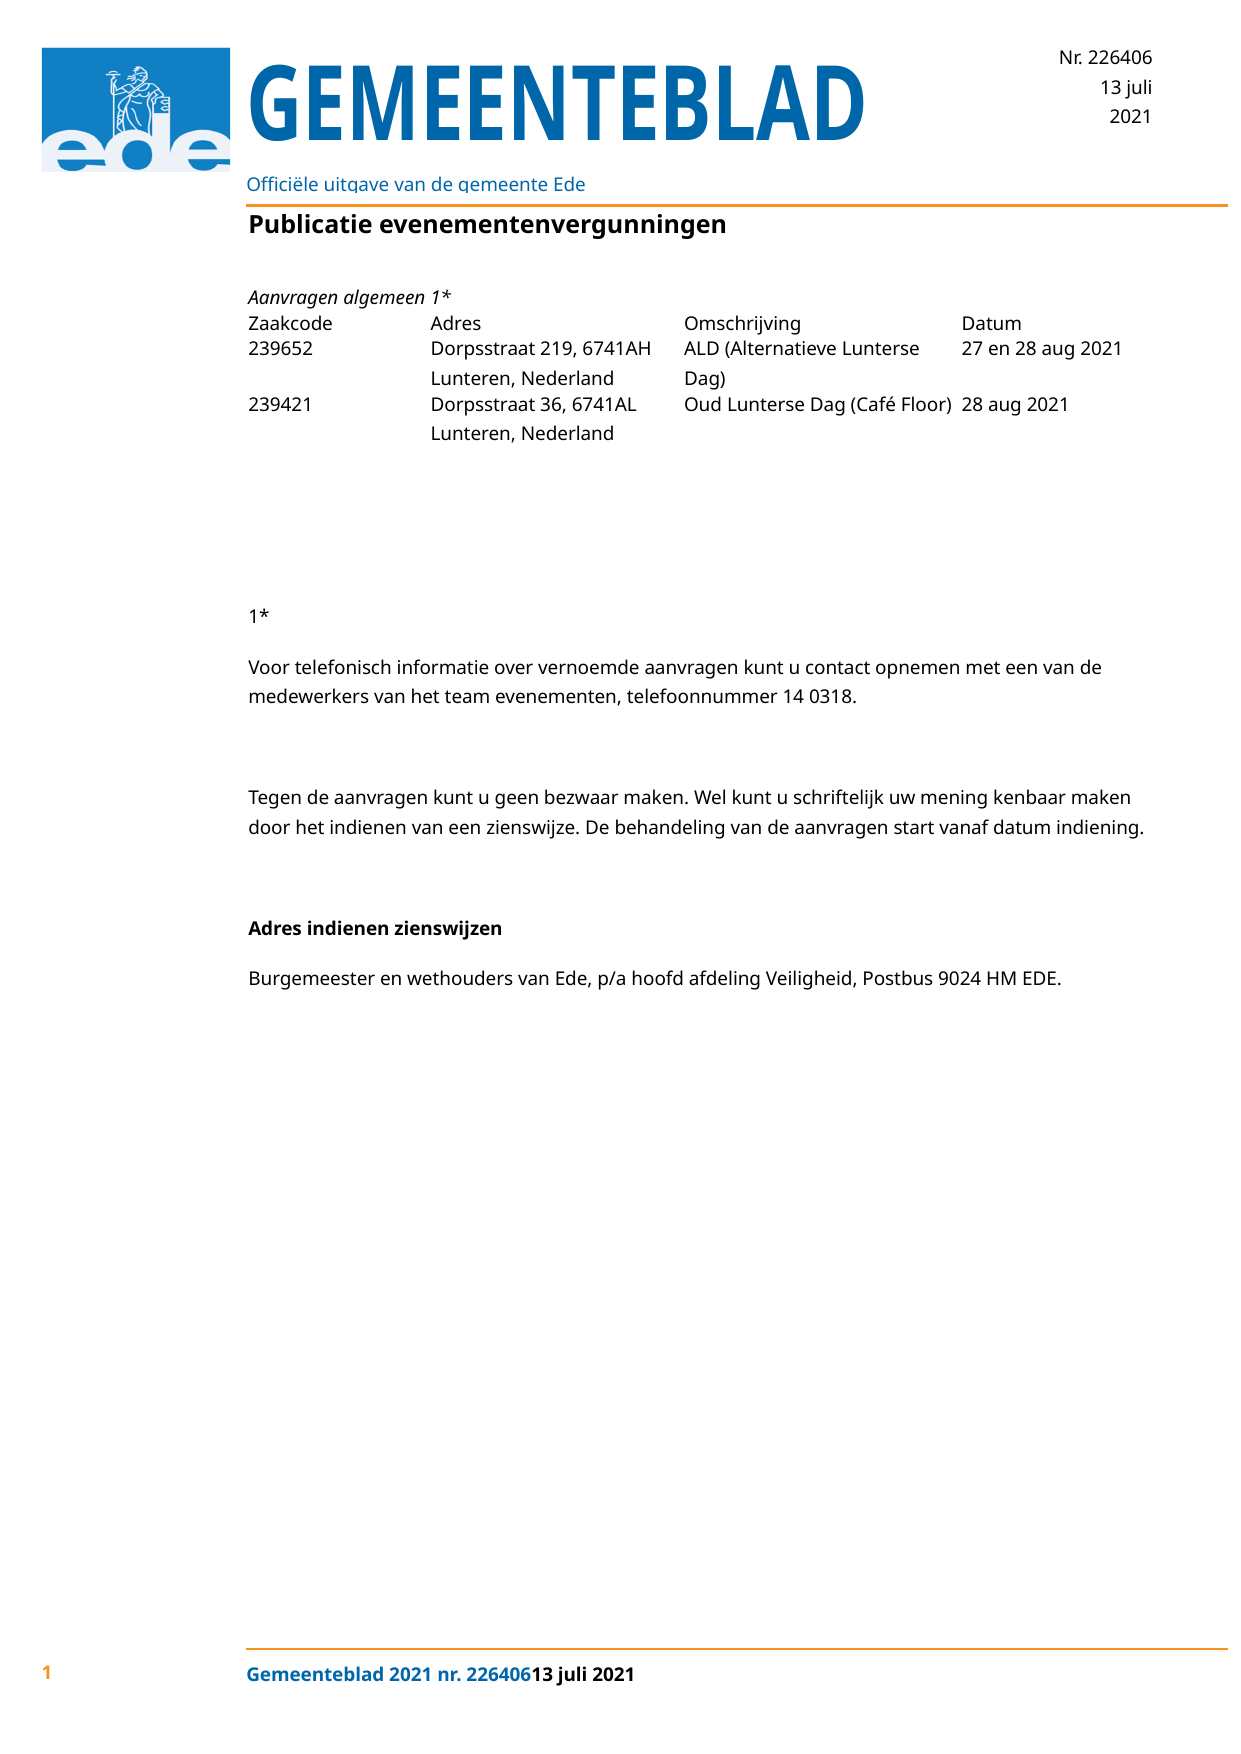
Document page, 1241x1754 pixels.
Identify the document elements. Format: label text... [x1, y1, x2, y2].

table_cell [961, 446, 1152, 472]
table_cell [430, 575, 684, 600]
table_cell 28 aug 2021 [961, 391, 1152, 446]
table_cell [248, 498, 430, 523]
table_cell [961, 472, 1152, 497]
text Voor telefonisch informatie over vernoemde aanvragen kunt u contact opnemen met een van de medewerkers van het team evenementen, telefoonnummer 14 0318. [248, 654, 1152, 709]
table_cell Dorpsstraat 36, 6741AL Lunteren, Nederland [430, 391, 684, 446]
table_header Zaakcode [248, 310, 430, 335]
table_cell [961, 498, 1152, 523]
table_cell [248, 523, 430, 549]
text Aanvragen algemeen 1* [248, 284, 1152, 309]
text Publicatie evenementenvergunningen [248, 207, 1152, 241]
table_cell [430, 446, 684, 472]
table_cell [248, 549, 430, 575]
table_cell Dorpsstraat 219, 6741AH Lunteren, Nederland [430, 335, 684, 391]
table_header Adres [430, 310, 684, 335]
table_cell [430, 549, 684, 575]
table_cell 239652 [248, 335, 430, 391]
text Adres indienen zienswijzen [248, 915, 1152, 941]
table_cell [684, 575, 961, 600]
table_cell [684, 523, 961, 549]
table_cell [684, 549, 961, 575]
table_cell [961, 549, 1152, 575]
picture [41, 47, 231, 172]
text 1* [248, 604, 1152, 629]
table_cell [684, 472, 961, 497]
table_cell [248, 472, 430, 497]
text Tegen de aanvragen kunt u geen bezwaar maken. Wel kunt u schriftelijk uw mening kenbaar maken door het indienen van een zienswijze. De behandeling van de aanvragen start vanaf datum indiening. [248, 784, 1152, 840]
table_cell [961, 575, 1152, 600]
table_cell Oud Lunterse Dag (Café Floor) [684, 391, 961, 446]
table_cell ALD (Alternatieve Lunterse Dag) [684, 335, 961, 391]
text Burgemeester en wethouders van Ede, p/a hoofd afdeling Veiligheid, Postbus 9024 HM EDE. [248, 965, 1152, 991]
table_cell 239421 [248, 391, 430, 446]
table_cell [430, 472, 684, 497]
table_cell [961, 523, 1152, 549]
table_cell 27 en 28 aug 2021 [961, 335, 1152, 391]
table_cell [684, 446, 961, 472]
table_cell [248, 446, 430, 472]
table_cell [248, 575, 430, 600]
table_cell [430, 498, 684, 523]
table_header Omschrijving [684, 310, 961, 335]
table_header Datum [961, 310, 1152, 335]
table_cell [430, 523, 684, 549]
table_cell [684, 498, 961, 523]
